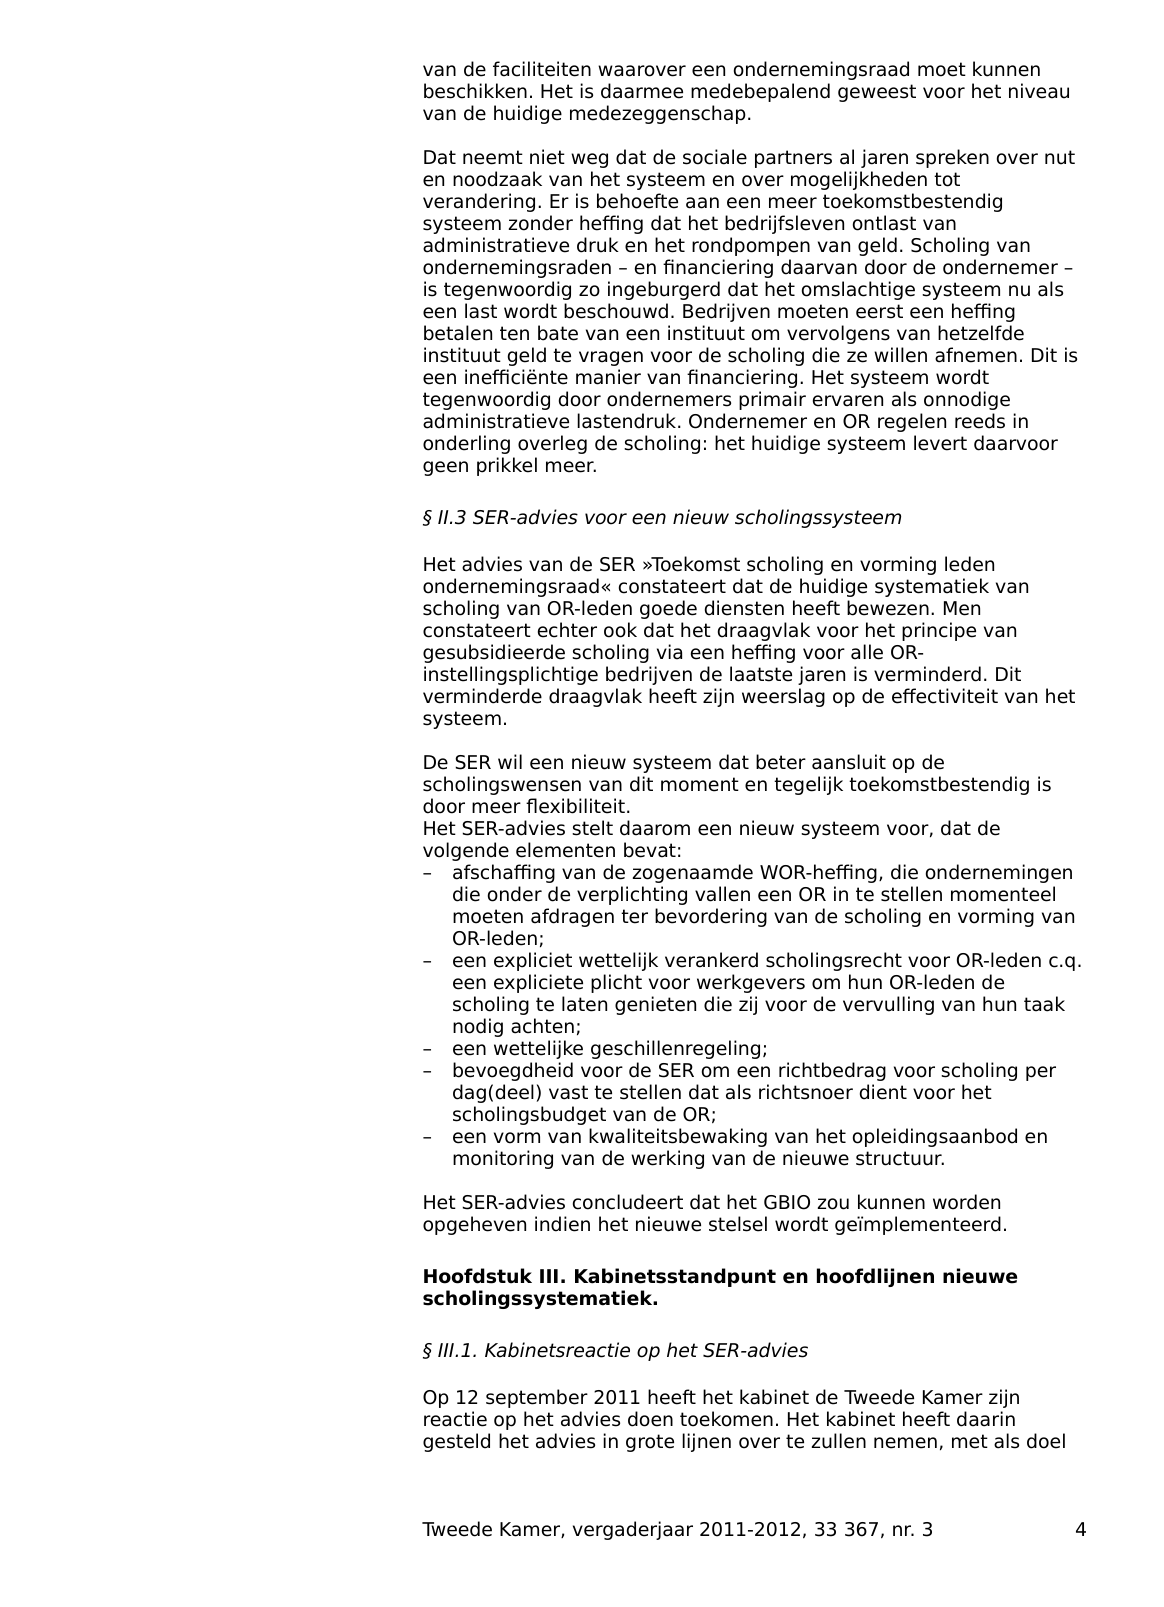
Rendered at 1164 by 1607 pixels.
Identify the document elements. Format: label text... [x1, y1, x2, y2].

text – een vorm van kwaliteitsbewaking van het opleidingsaanbod en monitoring van de werking van de nieuwe structuur. [422, 1126, 1087, 1169]
text Het advies van de SER »Toekomst scholing en vorming leden ondernemingsraad« constateert dat de huidige systematiek van scholing van OR-leden goede diensten heeft bewezen. Men constateert echter ook dat het draagvlak voor het principe van gesubsidieerde scholing via een heffing voor alle OR-instellingsplichtige bedrijven de laatste jaren is verminderd. Dit verminderde draagvlak heeft zijn weerslag op de effectiviteit van het systeem. [422, 554, 1087, 730]
subtitle Hoofdstuk III. Kabinetsstandpunt en hoofdlijnen nieuwe scholingssystematiek. [422, 1266, 1087, 1309]
text – afschaffing van de zogenaamde WOR-heffing, die ondernemingen die onder de verplichting vallen een OR in te stellen momenteel moeten afdragen ter bevordering van de scholing en vorming van OR-leden; [422, 862, 1087, 950]
text – bevoegdheid voor de SER om een richtbedrag voor scholing per dag(deel) vast te stellen dat als richtsnoer dient voor het scholingsbudget van de OR; [422, 1059, 1087, 1126]
text – een wettelijke geschillenregeling; [422, 1038, 1087, 1059]
text De SER wil een nieuw systeem dat beter aansluit op de scholingswensen van dit moment en tegelijk toekomstbestendig is door meer flexibiliteit. [422, 752, 1087, 818]
text van de faciliteiten waarover een ondernemingsraad moet kunnen beschikken. Het is daarmee medebepalend geweest voor het niveau van de huidige medezeggenschap. [422, 59, 1087, 125]
text – een expliciet wettelijk verankerd scholingsrecht voor OR-leden c.q. een expliciete plicht voor werkgevers om hun OR-leden de scholing te laten genieten die zij voor de vervulling van hun taak nodig achten; [422, 950, 1087, 1038]
text Het SER-advies concludeert dat het GBIO zou kunnen worden opgeheven indien het nieuwe stelsel wordt geïmplementeerd. [422, 1192, 1087, 1236]
subtitle § II.3 SER-advies voor een nieuw scholingssysteem [422, 507, 1087, 529]
subtitle § III.1. Kabinetsreactie op het SER-advies [422, 1339, 1087, 1362]
text Dat neemt niet weg dat de sociale partners al jaren spreken over nut en noodzaak van het systeem en over mogelijkheden tot verandering. Er is behoefte aan een meer toekomstbestendig systeem zonder heffing dat het bedrijfsleven ontlast van administratieve druk en het rondpompen van geld. Scholing van ondernemingsraden – en financiering daarvan door de ondernemer – is tegenwoordig zo ingeburgerd dat het omslachtige systeem nu als een last wordt beschouwd. Bedrijven moeten eerst een heffing betalen ten bate van een instituut om vervolgens van hetzelfde instituut geld te vragen voor de scholing die ze willen afnemen. Dit is een inefficiënte manier van financiering. Het systeem wordt tegenwoordig door ondernemers primair ervaren als onnodige administratieve lastendruk. Ondernemer en OR regelen reeds in onderling overleg de scholing: het huidige systeem levert daarvoor geen prikkel meer. [422, 147, 1087, 477]
text Het SER-advies stelt daarom een nieuw systeem voor, dat de volgende elementen bevat: [422, 818, 1087, 862]
text Op 12 september 2011 heeft het kabinet de Tweede Kamer zijn reactie op het advies doen toekomen. Het kabinet heeft daarin gesteld het advies in grote lijnen over te zullen nemen, met als doel [422, 1387, 1087, 1452]
